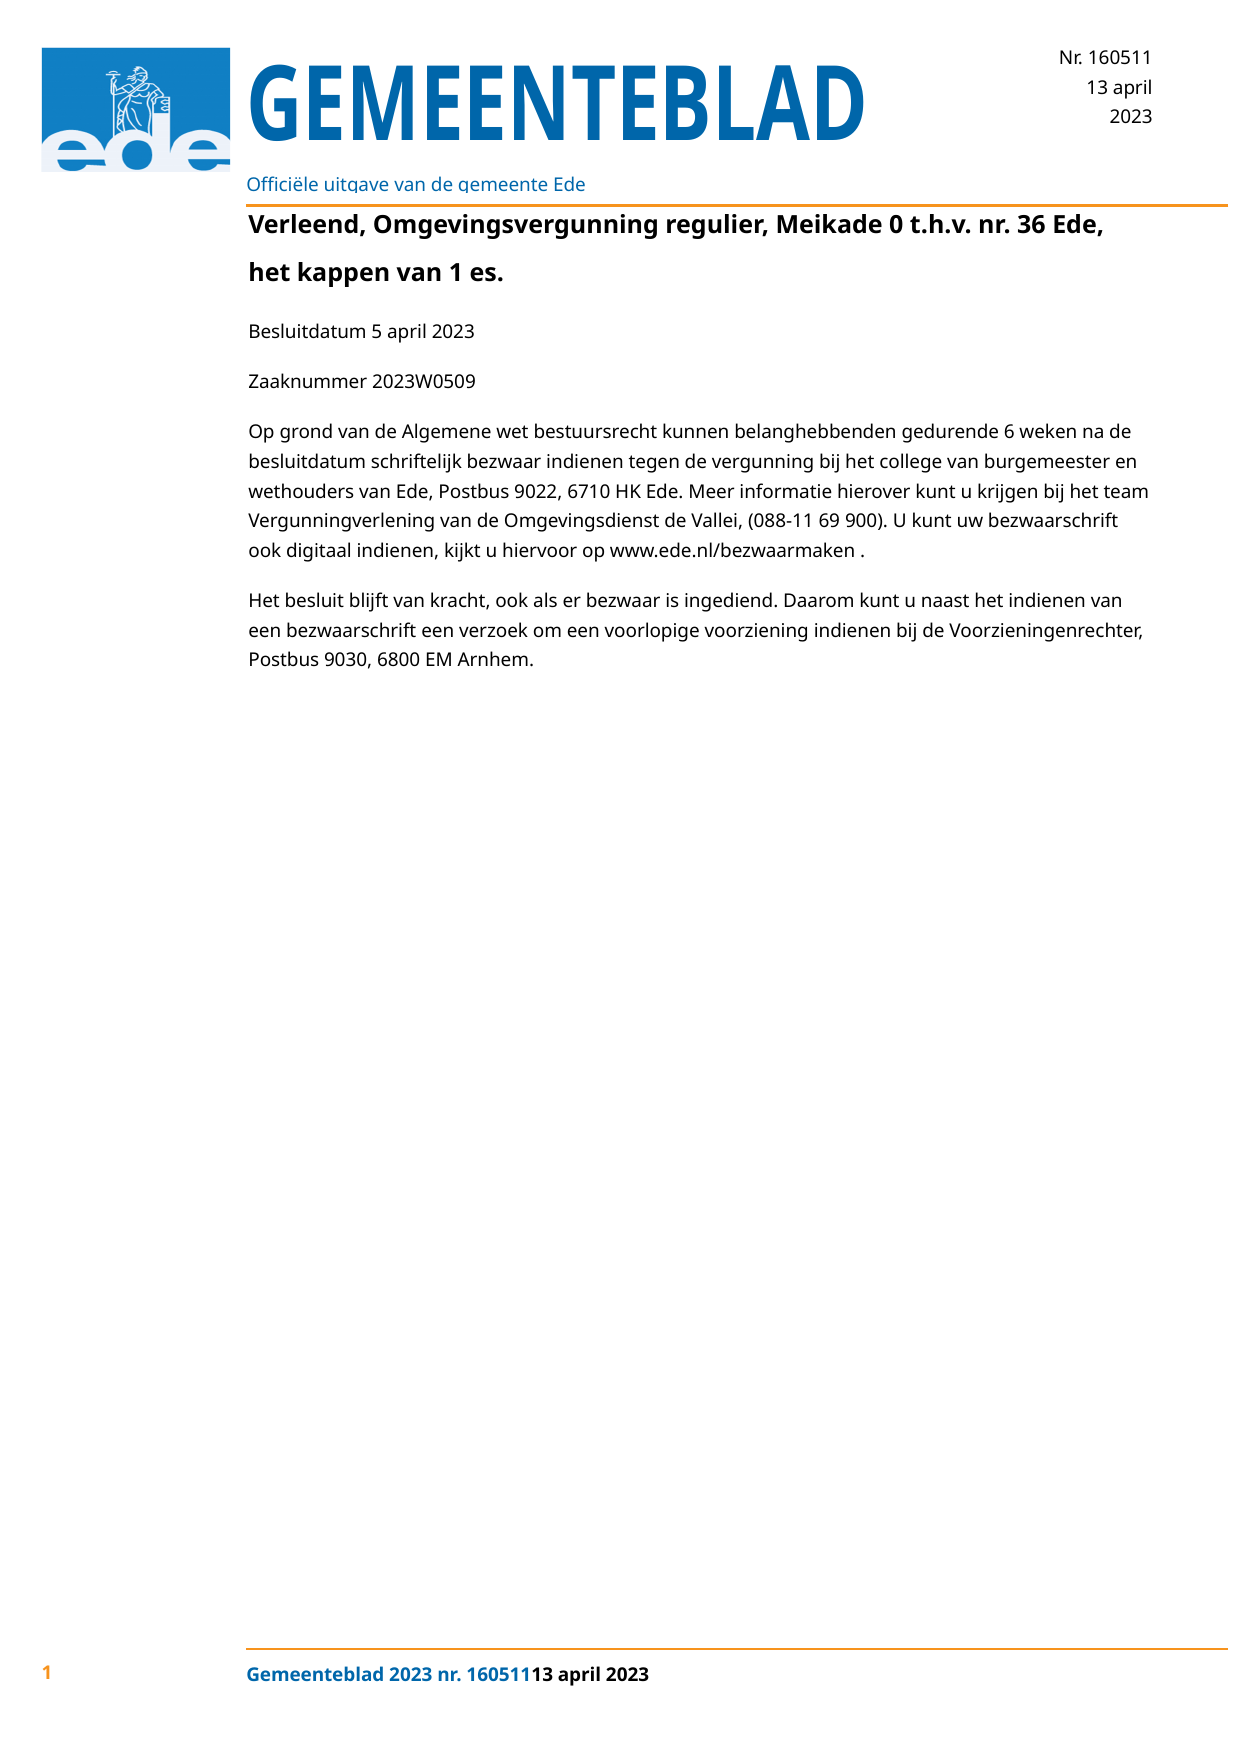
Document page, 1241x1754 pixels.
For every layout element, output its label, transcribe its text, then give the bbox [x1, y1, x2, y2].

text Op grond van de Algemene wet bestuursrecht kunnen belanghebbenden gedurende 6 weken na de besluitdatum schriftelijk bezwaar indienen tegen de vergunning bij het college van burgemeester en wethouders van Ede, Postbus 9022, 6710 HK Ede. Meer informatie hierover kunt u krijgen bij het team Vergunningverlening van de Omgevingsdienst de Vallei, (088-11 69 900). U kunt uw bezwaarschrift ook digitaal indienen, kijkt u hiervoor op www.ede.nl/bezwaarmaken . [248, 419, 1152, 563]
text Zaaknummer 2023W0509 [248, 368, 1152, 394]
picture [41, 47, 231, 172]
text Verleend, Omgevingsvergunning regulier, Meikade 0 t.h.v. nr. 36 Ede, het kappen van 1 es. [248, 207, 1152, 288]
text Het besluit blijft van kracht, ook als er bezwaar is ingediend. Daarom kunt u naast het indienen van een bezwaarschrift een verzoek om een voorlopige voorziening indienen bij de Voorzieningenrechter, Postbus 9030, 6800 EM Arnhem. [248, 587, 1152, 672]
text Besluitdatum 5 april 2023 [248, 318, 1152, 344]
